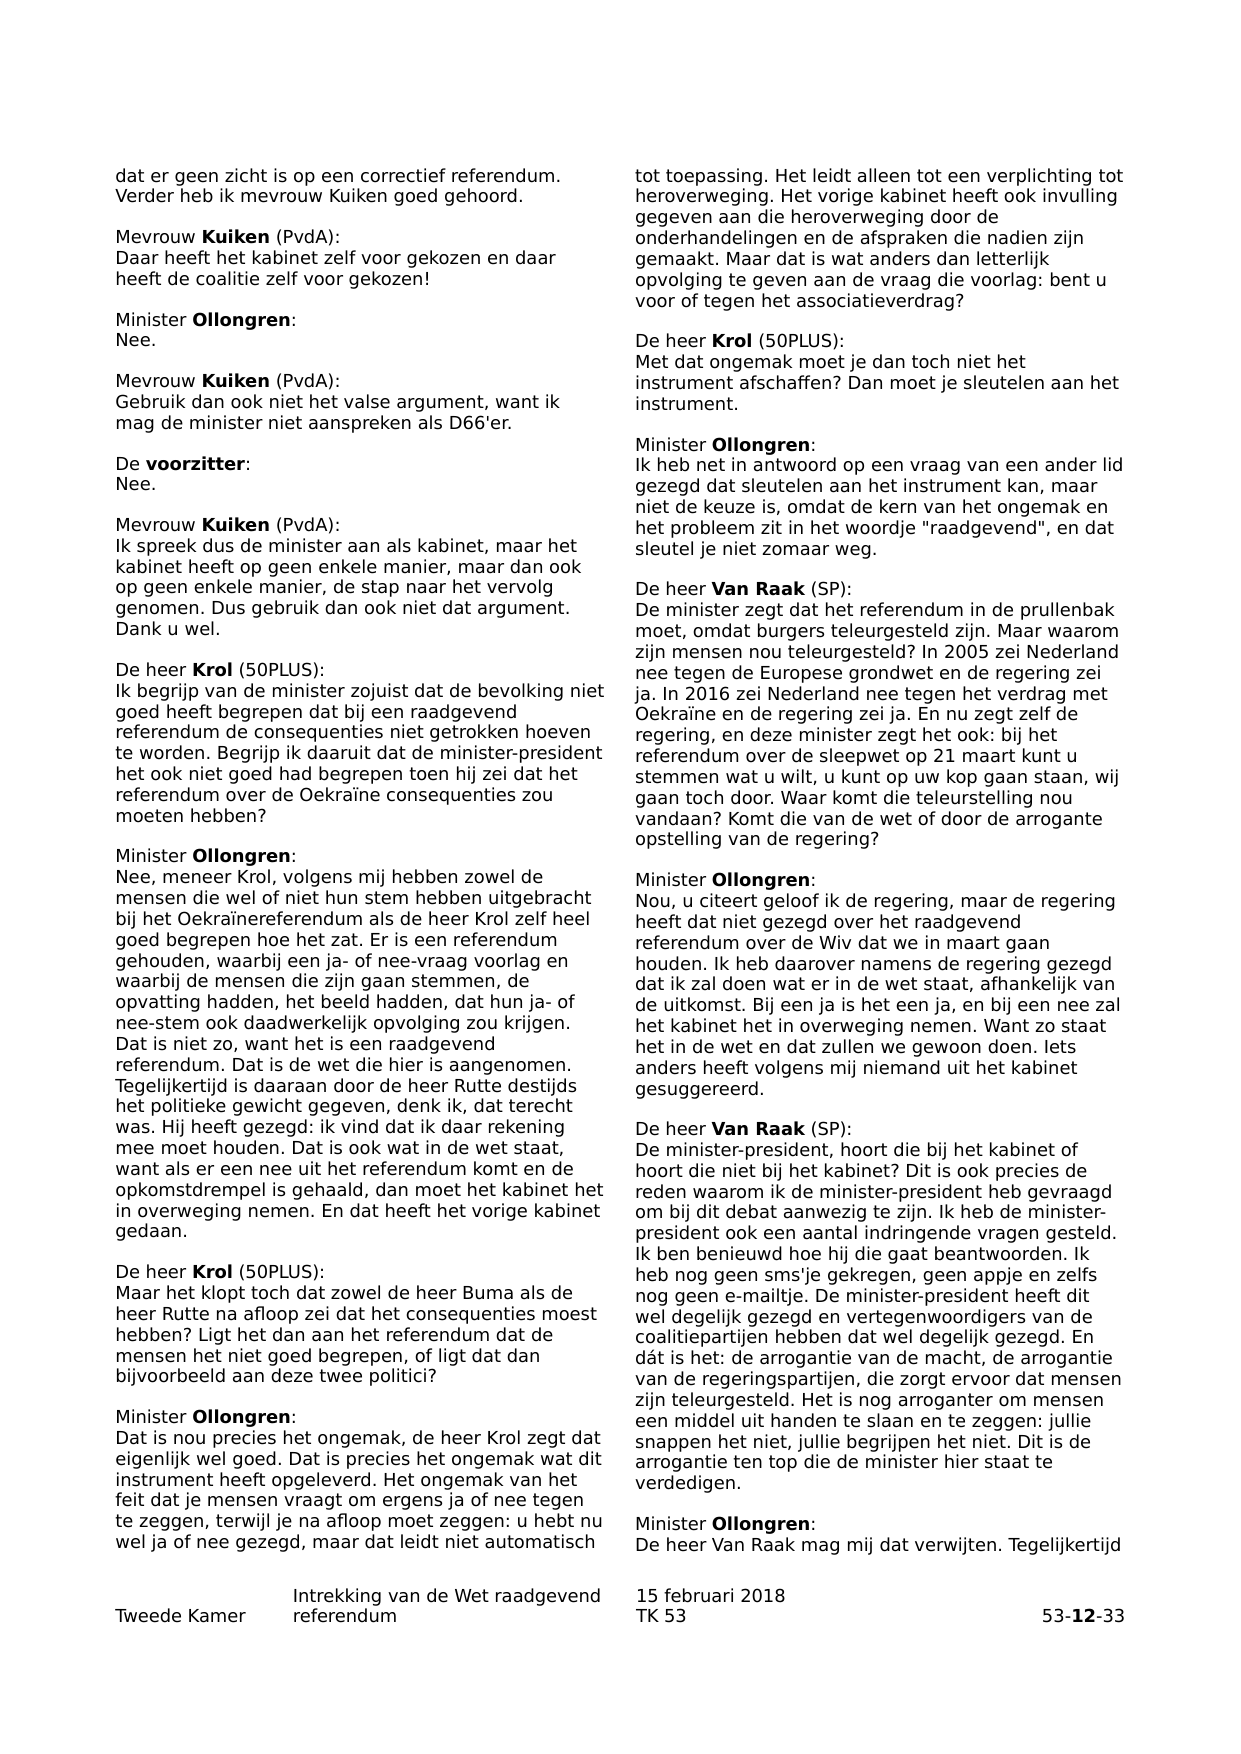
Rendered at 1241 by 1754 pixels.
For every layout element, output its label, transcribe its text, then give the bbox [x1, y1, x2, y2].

text Nee. [115, 474, 605, 495]
text Met dat ongemak moet je dan toch niet het instrument afschaffen? Dan moet je sleutelen aan het instrument. [635, 352, 1125, 414]
text De heer Krol (50PLUS): [115, 660, 605, 681]
text Minister Ollongren: [115, 1407, 605, 1428]
text De heer Van Raak mag mij dat verwijten. Tegelijkertijd [635, 1535, 1125, 1556]
text Mevrouw Kuiken (PvdA): [115, 227, 605, 248]
text Minister Ollongren: [635, 1514, 1125, 1535]
text Daar heeft het kabinet zelf voor gekozen en daar heeft de coalitie zelf voor gekozen! [115, 248, 605, 289]
text Gebruik dan ook niet het valse argument, want ik mag de minister niet aanspreken als D66'er. [115, 392, 605, 433]
text De minister-president, hoort die bij het kabinet of hoort die niet bij het kabinet? Dit is ook precies de reden waarom ik de minister-president heb gevraagd om bij dit debat aanwezig te zijn. Ik heb de minister-president ook een aantal indringende vragen gesteld. Ik ben benieuwd hoe hij die gaat beantwoorden. Ik heb nog geen sms'je gekregen, geen appje en zelfs nog geen e-mailtje. De minister-president heeft dit wel degelijk gezegd en vertegenwoordigers van de coalitiepartijen hebben dat wel degelijk gezegd. En dát is het: de arrogantie van de macht, de arrogantie van de regeringspartijen, die zorgt ervoor dat mensen zijn teleurgesteld. Het is nog arroganter om mensen een middel uit handen te slaan en te zeggen: jullie snappen het niet, jullie begrijpen het niet. Dit is de arrogantie ten top die de minister hier staat te verdedigen. [635, 1140, 1125, 1494]
text De heer Krol (50PLUS): [635, 331, 1125, 352]
text Minister Ollongren: [115, 309, 605, 330]
text tot toepassing. Het leidt alleen tot een verplichting tot heroverweging. Het vorige kabinet heeft ook invulling gegeven aan die heroverweging door de onderhandelingen en de afspraken die nadien zijn gemaakt. Maar dat is wat anders dan letterlijk opvolging te geven aan de vraag die voorlag: bent u voor of tegen het associatieverdrag? [635, 165, 1125, 311]
text De heer Van Raak (SP): [635, 1119, 1125, 1140]
text Nou, u citeert geloof ik de regering, maar de regering heeft dat niet gezegd over het raadgevend referendum over de Wiv dat we in maart gaan houden. Ik heb daarover namens de regering gezegd dat ik zal doen wat er in de wet staat, afhankelijk van de uitkomst. Bij een ja is het een ja, en bij een nee zal het kabinet het in overweging nemen. Want zo staat het in de wet en dat zullen we gewoon doen. Iets anders heeft volgens mij niemand uit het kabinet gesuggereerd. [635, 891, 1125, 1099]
text dat er geen zicht is op een correctief referendum. Verder heb ik mevrouw Kuiken goed gehoord. [115, 165, 605, 207]
text Minister Ollongren: [635, 870, 1125, 891]
text Mevrouw Kuiken (PvdA): [115, 515, 605, 536]
text Ik begrijp van de minister zojuist dat de bevolking niet goed heeft begrepen dat bij een raadgevend referendum de consequenties niet getrokken hoeven te worden. Begrijp ik daaruit dat de minister-president het ook niet goed had begrepen toen hij zei dat het referendum over de Oekraïne consequenties zou moeten hebben? [115, 681, 605, 826]
text Dat is nou precies het ongemak, de heer Krol zegt dat eigenlijk wel goed. Dat is precies het ongemak wat dit instrument heeft opgeleverd. Het ongemak van het feit dat je mensen vraagt om ergens ja of nee tegen te zeggen, terwijl je na afloop moet zeggen: u hebt nu wel ja of nee gezegd, maar dat leidt niet automatisch [115, 1428, 605, 1553]
text De voorzitter: [115, 453, 605, 474]
text Minister Ollongren: [115, 846, 605, 867]
text Mevrouw Kuiken (PvdA): [115, 371, 605, 392]
text Minister Ollongren: [635, 434, 1125, 455]
text Nee, meneer Krol, volgens mij hebben zowel de mensen die wel of niet hun stem hebben uitgebracht bij het Oekraïnereferendum als de heer Krol zelf heel goed begrepen hoe het zat. Er is een referendum gehouden, waarbij een ja- of nee-vraag voorlag en waarbij de mensen die zijn gaan stemmen, de opvatting hadden, het beeld hadden, dat hun ja- of nee-stem ook daadwerkelijk opvolging zou krijgen. Dat is niet zo, want het is een raadgevend referendum. Dat is de wet die hier is aangenomen. Tegelijkertijd is daaraan door de heer Rutte destijds het politieke gewicht gegeven, denk ik, dat terecht was. Hij heeft gezegd: ik vind dat ik daar rekening mee moet houden. Dat is ook wat in de wet staat, want als er een nee uit het referendum komt en de opkomstdrempel is gehaald, dan moet het kabinet het in overweging nemen. En dat heeft het vorige kabinet gedaan. [115, 867, 605, 1242]
text De heer Van Raak (SP): [635, 579, 1125, 600]
text Maar het klopt toch dat zowel de heer Buma als de heer Rutte na afloop zei dat het consequenties moest hebben? Ligt het dan aan het referendum dat de mensen het niet goed begrepen, of ligt dat dan bijvoorbeeld aan deze twee politici? [115, 1283, 605, 1387]
text Nee. [115, 330, 605, 351]
text De minister zegt dat het referendum in de prullenbak moet, omdat burgers teleurgesteld zijn. Maar waarom zijn mensen nou teleurgesteld? In 2005 zei Nederland nee tegen de Europese grondwet en de regering zei ja. In 2016 zei Nederland nee tegen het verdrag met Oekraïne en de regering zei ja. En nu zegt zelf de regering, en deze minister zegt het ook: bij het referendum over de sleepwet op 21 maart kunt u stemmen wat u wilt, u kunt op uw kop gaan staan, wij gaan toch door. Waar komt die teleurstelling nou vandaan? Komt die van de wet of door de arrogante opstelling van de regering? [635, 600, 1125, 850]
text Ik spreek dus de minister aan als kabinet, maar het kabinet heeft op geen enkele manier, maar dan ook op geen enkele manier, de stap naar het vervolg genomen. Dus gebruik dan ook niet dat argument. Dank u wel. [115, 536, 605, 640]
text De heer Krol (50PLUS): [115, 1262, 605, 1283]
text Ik heb net in antwoord op een vraag van een ander lid gezegd dat sleutelen aan het instrument kan, maar niet de keuze is, omdat de kern van het ongemak en het probleem zit in het woordje "raadgevend", en dat sleutel je niet zomaar weg. [635, 455, 1125, 559]
